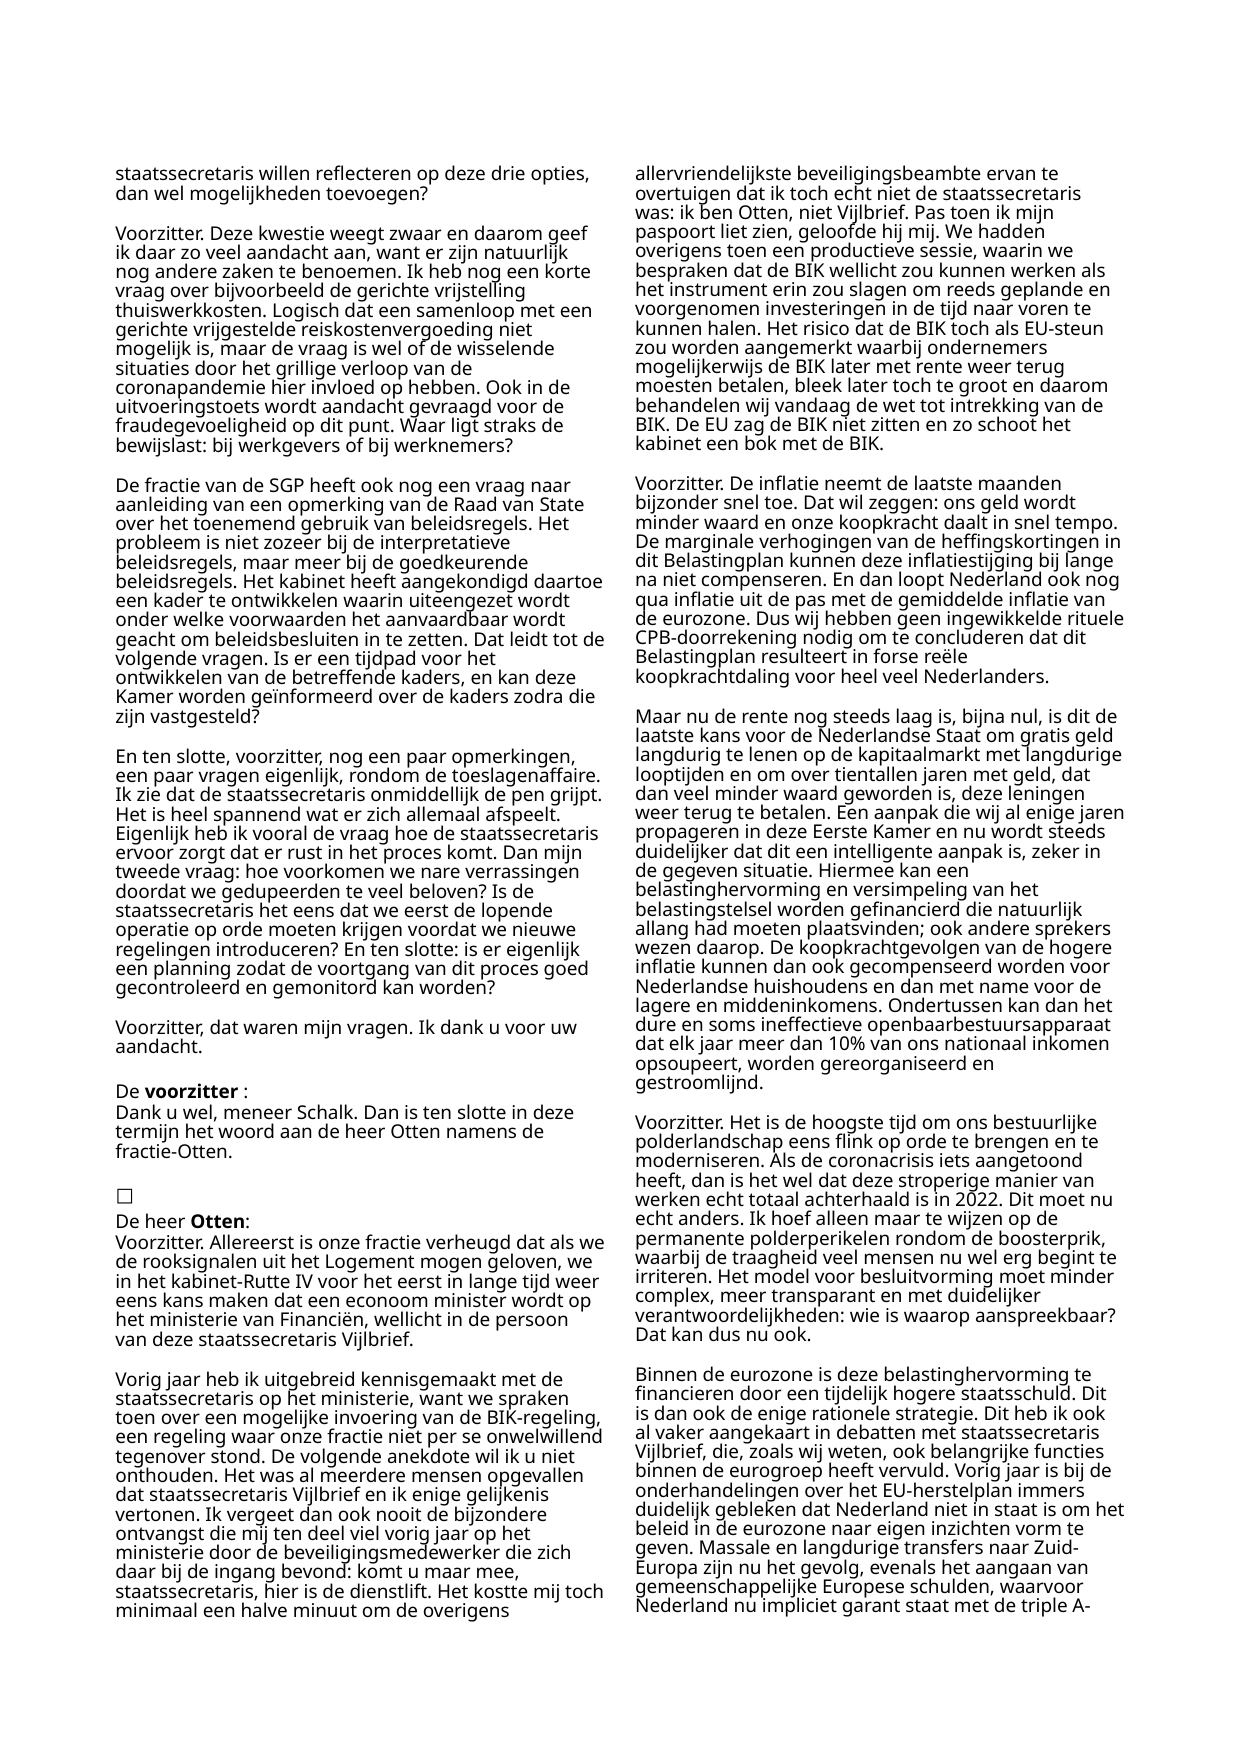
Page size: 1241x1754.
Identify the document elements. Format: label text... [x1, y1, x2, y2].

text allervriendelijkste beveiligingsbeambte ervan te overtuigen dat ik toch echt niet de staatssecretaris was: ik ben Otten, niet Vijlbrief. Pas toen ik mijn paspoort liet zien, geloofde hij mij. We hadden overigens toen een productieve sessie, waarin we bespraken dat de BIK wellicht zou kunnen werken als het instrument erin zou slagen om reeds geplande en voorgenomen investeringen in de tijd naar voren te kunnen halen. Het risico dat de BIK toch als EU-steun zou worden aangemerkt waarbij ondernemers mogelijkerwijs de BIK later met rente weer terug moesten betalen, bleek later toch te groot en daarom behandelen wij vandaag de wet tot intrekking van de BIK. De EU zag de BIK niet zitten en zo schoot het kabinet een bok met de BIK. [635, 165, 1125, 454]
text Maar nu de rente nog steeds laag is, bijna nul, is dit de laatste kans voor de Nederlandse Staat om gratis geld langdurig te lenen op de kapitaalmarkt met langdurige looptijden en om over tientallen jaren met geld, dat dan veel minder waard geworden is, deze leningen weer terug te betalen. Een aanpak die wij al enige jaren propageren in deze Eerste Kamer en nu wordt steeds duidelijker dat dit een intelligente aanpak is, zeker in de gegeven situatie. Hiermee kan een belastinghervorming en versimpeling van het belastingstelsel worden gefinancierd die natuurlijk allang had moeten plaatsvinden; ook andere sprekers wezen daarop. De koopkrachtgevolgen van de hogere inflatie kunnen dan ook gecompenseerd worden voor Nederlandse huishoudens en dan met name voor de lagere en middeninkomens. Ondertussen kan dan het dure en soms ineffectieve openbaarbestuursapparaat dat elk jaar meer dan 10% van ons nationaal inkomen opsoupeert, worden gereorganiseerd en gestroomlijnd. [635, 708, 1125, 1093]
text Binnen de eurozone is deze belastinghervorming te financieren door een tijdelijk hogere staatsschuld. Dit is dan ook de enige rationele strategie. Dit heb ik ook al vaker aangekaart in debatten met staatssecretaris Vijlbrief, die, zoals wij weten, ook belangrijke functies binnen de eurogroep heeft vervuld. Vorig jaar is bij de onderhandelingen over het EU-herstelplan immers duidelijk gebleken dat Nederland niet in staat is om het beleid in de eurozone naar eigen inzichten vorm te geven. Massale en langdurige transfers naar Zuid-Europa zijn nu het gevolg, evenals het aangaan van gemeenschappelijke Europese schulden, waarvoor Nederland nu impliciet garant staat met de triple A- [635, 1366, 1125, 1616]
text Voorzitter. Allereerst is onze fractie verheugd dat als we de rooksignalen uit het Logement mogen geloven, we in het kabinet-Rutte IV voor het eerst in lange tijd weer eens kans maken dat een econoom minister wordt op het ministerie van Financiën, wellicht in de persoon van deze staatssecretaris Vijlbrief. [115, 1234, 605, 1350]
text Dank u wel, meneer Schalk. Dan is ten slotte in deze termijn het woord aan de heer Otten namens de fractie-Otten. [115, 1104, 605, 1162]
text De voorzitter : [115, 1078, 605, 1104]
text De heer Otten: [115, 1208, 605, 1234]
text Voorzitter, dat waren mijn vragen. Ik dank u voor uw aandacht. [115, 1019, 605, 1058]
text ⬜ [115, 1183, 605, 1208]
text De fractie van de SGP heeft ook nog een vraag naar aanleiding van een opmerking van de Raad van State over het toenemend gebruik van beleidsregels. Het probleem is niet zozeer bij de interpretatieve beleidsregels, maar meer bij de goedkeurende beleidsregels. Het kabinet heeft aangekondigd daartoe een kader te ontwikkelen waarin uiteengezet wordt onder welke voorwaarden het aanvaardbaar wordt geacht om beleidsbesluiten in te zetten. Dat leidt tot de volgende vragen. Is er een tijdpad voor het ontwikkelen van de betreffende kaders, en kan deze Kamer worden geïnformeerd over de kaders zodra die zijn vastgesteld? [115, 477, 605, 727]
text Voorzitter. Deze kwestie weegt zwaar en daarom geef ik daar zo veel aandacht aan, want er zijn natuurlijk nog andere zaken te benoemen. Ik heb nog een korte vraag over bijvoorbeeld de gerichte vrijstelling thuiswerkkosten. Logisch dat een samenloop met een gerichte vrijgestelde reiskostenvergoeding niet mogelijk is, maar de vraag is wel of de wisselende situaties door het grillige verloop van de coronapandemie hier invloed op hebben. Ook in de uitvoeringstoets wordt aandacht gevraagd voor de fraudegevoeligheid op dit punt. Waar ligt straks de bewijslast: bij werkgevers of bij werknemers? [115, 224, 605, 456]
text staatssecretaris willen reflecteren op deze drie opties, dan wel mogelijkheden toevoegen? [115, 165, 605, 204]
text Vorig jaar heb ik uitgebreid kennisgemaakt met de staatssecretaris op het ministerie, want we spraken toen over een mogelijke invoering van de BIK-regeling, een regeling waar onze fractie niet per se onwelwillend tegenover stond. De volgende anekdote wil ik u niet onthouden. Het was al meerdere mensen opgevallen dat staatssecretaris Vijlbrief en ik enige gelijkenis vertonen. Ik vergeet dan ook nooit de bijzondere ontvangst die mij ten deel viel vorig jaar op het ministerie door de beveiligingsmedewerker die zich daar bij de ingang bevond: komt u maar mee, staatssecretaris, hier is de dienstlift. Het kostte mij toch minimaal een halve minuut om de overigens [115, 1371, 605, 1621]
text Voorzitter. De inflatie neemt de laatste maanden bijzonder snel toe. Dat wil zeggen: ons geld wordt minder waard en onze koopkracht daalt in snel tempo. De marginale verhogingen van de heffingskortingen in dit Belastingplan kunnen deze inflatiestijging bij lange na niet compenseren. En dan loopt Nederland ook nog qua inflatie uit de pas met de gemiddelde inflatie van de eurozone. Dus wij hebben geen ingewikkelde rituele CPB-doorrekening nodig om te concluderen dat dit Belastingplan resulteert in forse reële koopkrachtdaling voor heel veel Nederlanders. [635, 475, 1125, 687]
text Voorzitter. Het is de hoogste tijd om ons bestuurlijke polderlandschap eens flink op orde te brengen en te moderniseren. Als de coronacrisis iets aangetoond heeft, dan is het wel dat deze stroperige manier van werken echt totaal achterhaald is in 2022. Dit moet nu echt anders. Ik hoef alleen maar te wijzen op de permanente polderperikelen rondom de boosterprik, waarbij de traagheid veel mensen nu wel erg begint te irriteren. Het model voor besluitvorming moet minder complex, meer transparant en met duidelijker verantwoordelijkheden: wie is waarop aanspreekbaar? Dat kan dus nu ook. [635, 1114, 1125, 1345]
text En ten slotte, voorzitter, nog een paar opmerkingen, een paar vragen eigenlijk, rondom de toeslagenaffaire. Ik zie dat de staatssecretaris onmiddellijk de pen grijpt. Het is heel spannend wat er zich allemaal afspeelt. Eigenlijk heb ik vooral de vraag hoe de staatssecretaris ervoor zorgt dat er rust in het proces komt. Dan mijn tweede vraag: hoe voorkomen we nare verrassingen doordat we gedupeerden te veel beloven? Is de staatssecretaris het eens dat we eerst de lopende operatie op orde moeten krijgen voordat we nieuwe regelingen introduceren? En ten slotte: is er eigenlijk een planning zodat de voortgang van dit proces goed gecontroleerd en gemonitord kan worden? [115, 748, 605, 998]
